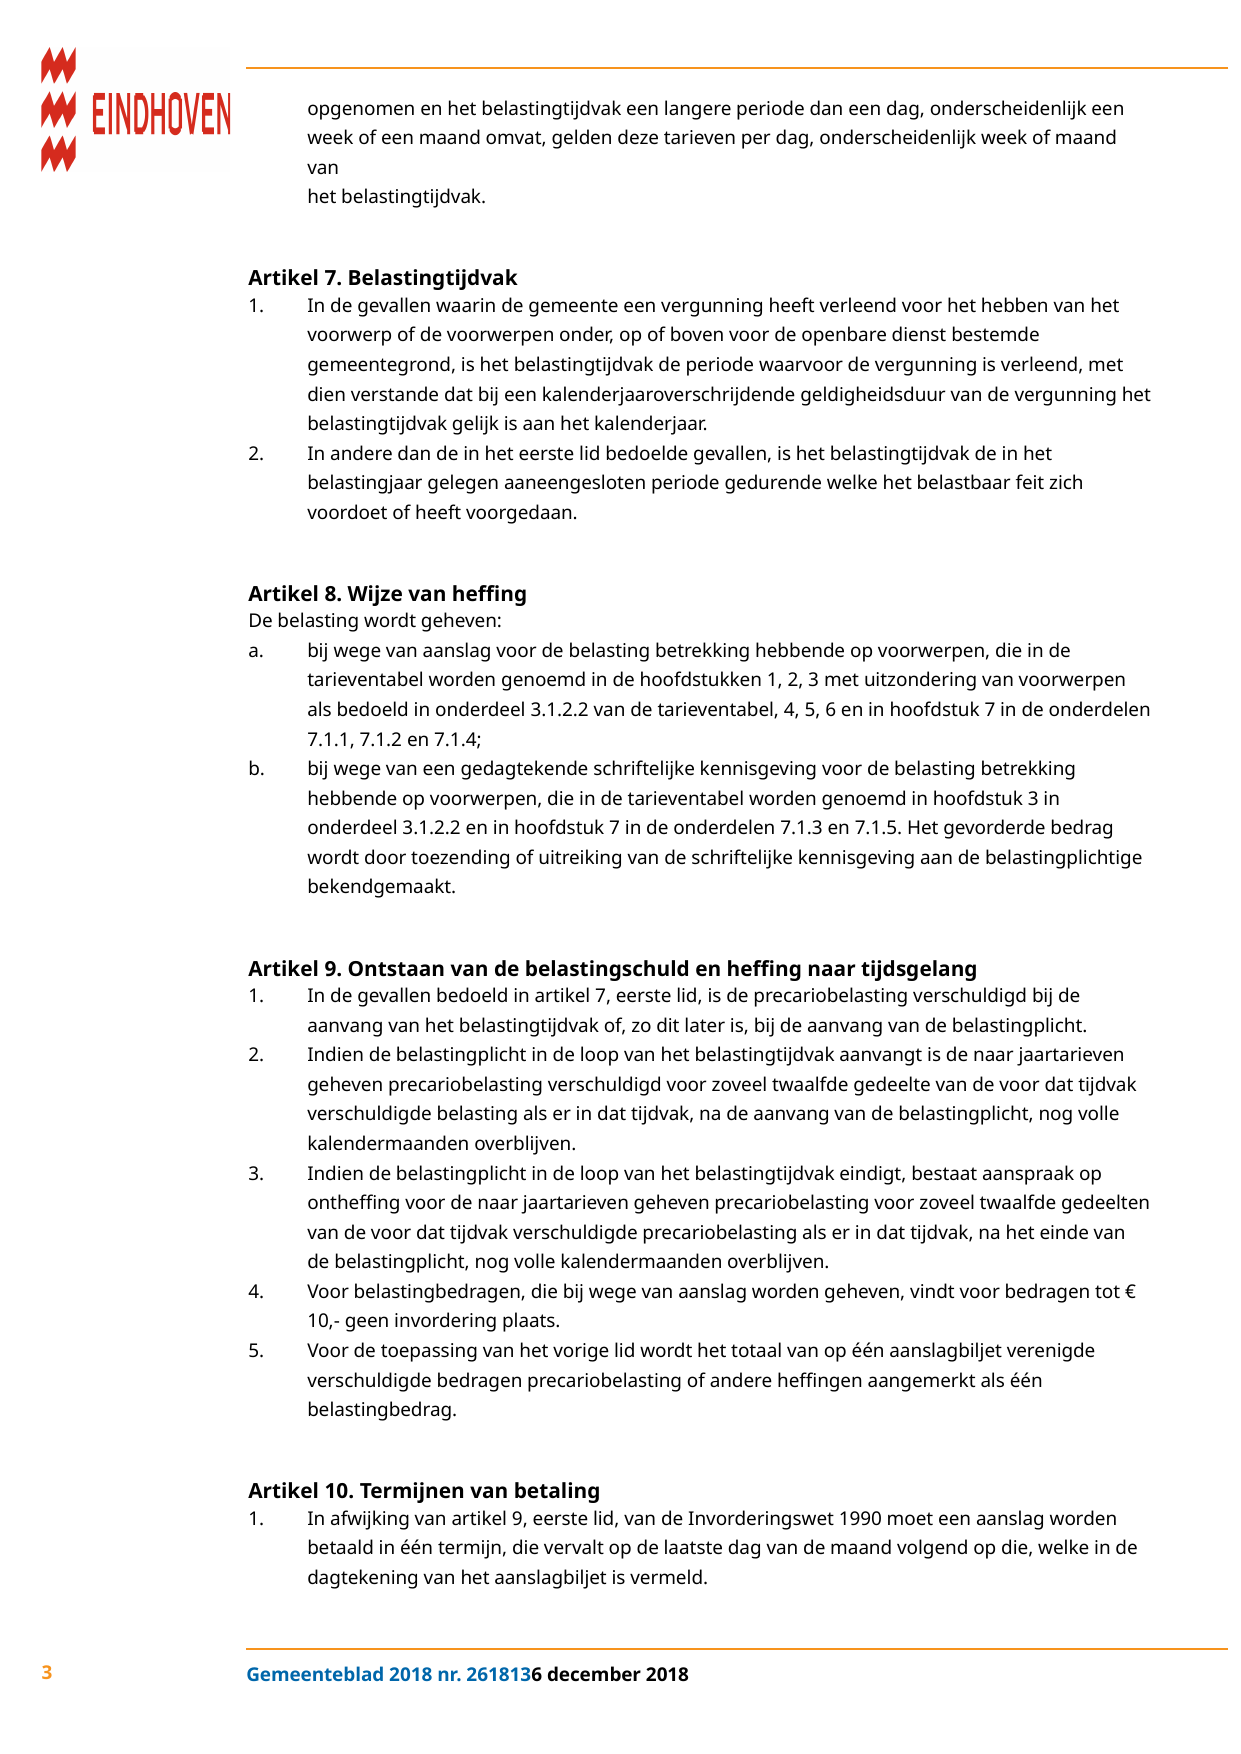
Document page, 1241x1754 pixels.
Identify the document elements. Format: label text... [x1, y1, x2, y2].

list opgenomen en het belastingtijdvak een langere periode dan een dag, onderscheidenlijk een [248, 95, 1152, 121]
list Indien de belastingplicht in de loop van het belastingtijdvak aanvangt is de naar jaartarieven geheven precariobelasting verschuldigd voor zoveel twaalfde gedeelte van de voor dat tijdvak verschuldigde belasting als er in dat tijdvak, na de aanvang van de belastingplicht, nog volle kalendermaanden overblijven. [248, 1041, 1152, 1156]
list bij wege van een gedagtekende schriftelijke kennisgeving voor de belasting betrekking hebbende op voorwerpen, die in de tarieventabel worden genoemd in hoofdstuk 3 in onderdeel 3.1.2.2 en in hoofdstuk 7 in de onderdelen 7.1.3 en 7.1.5. Het gevorderde bedrag wordt door toezending of uitreiking van de schriftelijke kennisgeving aan de belastingplichtige bekendgemaakt. [248, 755, 1152, 899]
list In de gevallen bedoeld in artikel 7, eerste lid, is de precariobelasting verschuldigd bij de aanvang van het belastingtijdvak of, zo dit later is, bij de aanvang van de belastingplicht. [248, 982, 1152, 1037]
list In afwijking van artikel 9, eerste lid, van de Invorderingswet 1990 moet een aanslag worden betaald in één termijn, die vervalt op de laatste dag van de maand volgend op die, welke in de dagtekening van het aanslagbiljet is vermeld. [248, 1505, 1152, 1590]
list In de gevallen waarin de gemeente een vergunning heeft verleend voor het hebben van het voorwerp of de voorwerpen onder, op of boven voor de openbare dienst bestemde gemeentegrond, is het belastingtijdvak de periode waarvoor de vergunning is verleend, met dien verstande dat bij een kalenderjaaroverschrijdende geldigheidsduur van de vergunning het belastingtijdvak gelijk is aan het kalenderjaar. [248, 292, 1152, 436]
text Artikel 10. Termijnen van betaling [248, 1476, 1152, 1505]
list Indien de belastingplicht in de loop van het belastingtijdvak eindigt, bestaat aanspraak op ontheffing voor de naar jaartarieven geheven precariobelasting voor zoveel twaalfde gedeelten van de voor dat tijdvak verschuldigde precariobelasting als er in dat tijdvak, na het einde van de belastingplicht, nog volle kalendermaanden overblijven. [248, 1160, 1152, 1274]
list Voor belastingbedragen, die bij wege van aanslag worden geheven, vindt voor bedragen tot € 10,- geen invordering plaats. [248, 1278, 1152, 1333]
list het belastingtijdvak. [248, 183, 1152, 209]
list Voor de toepassing van het vorige lid wordt het totaal van op één aanslagbiljet verenigde verschuldigde bedragen precariobelasting of andere heffingen aangemerkt als één belastingbedrag. [248, 1337, 1152, 1422]
list bij wege van aanslag voor de belasting betrekking hebbende op voorwerpen, die in de tarieventabel worden genoemd in de hoofdstukken 1, 2, 3 met uitzondering van voorwerpen als bedoeld in onderdeel 3.1.2.2 van de tarieventabel, 4, 5, 6 en in hoofdstuk 7 in de onderdelen 7.1.1, 7.1.2 en 7.1.4; [248, 637, 1152, 752]
list week of een maand omvat, gelden deze tarieven per dag, onderscheidenlijk week of maand van [248, 124, 1152, 180]
picture [41, 47, 231, 172]
text Artikel 8. Wijze van heffing [248, 579, 1152, 607]
text De belasting wordt geheven: [248, 607, 1152, 633]
text Artikel 9. Ontstaan van de belastingschuld en heffing naar tijdsgelang [248, 954, 1152, 982]
text Artikel 7. Belastingtijdvak [248, 263, 1152, 292]
list In andere dan de in het eerste lid bedoelde gevallen, is het belastingtijdvak de in het belastingjaar gelegen aaneengesloten periode gedurende welke het belastbaar feit zich voordoet of heeft voorgedaan. [248, 440, 1152, 525]
